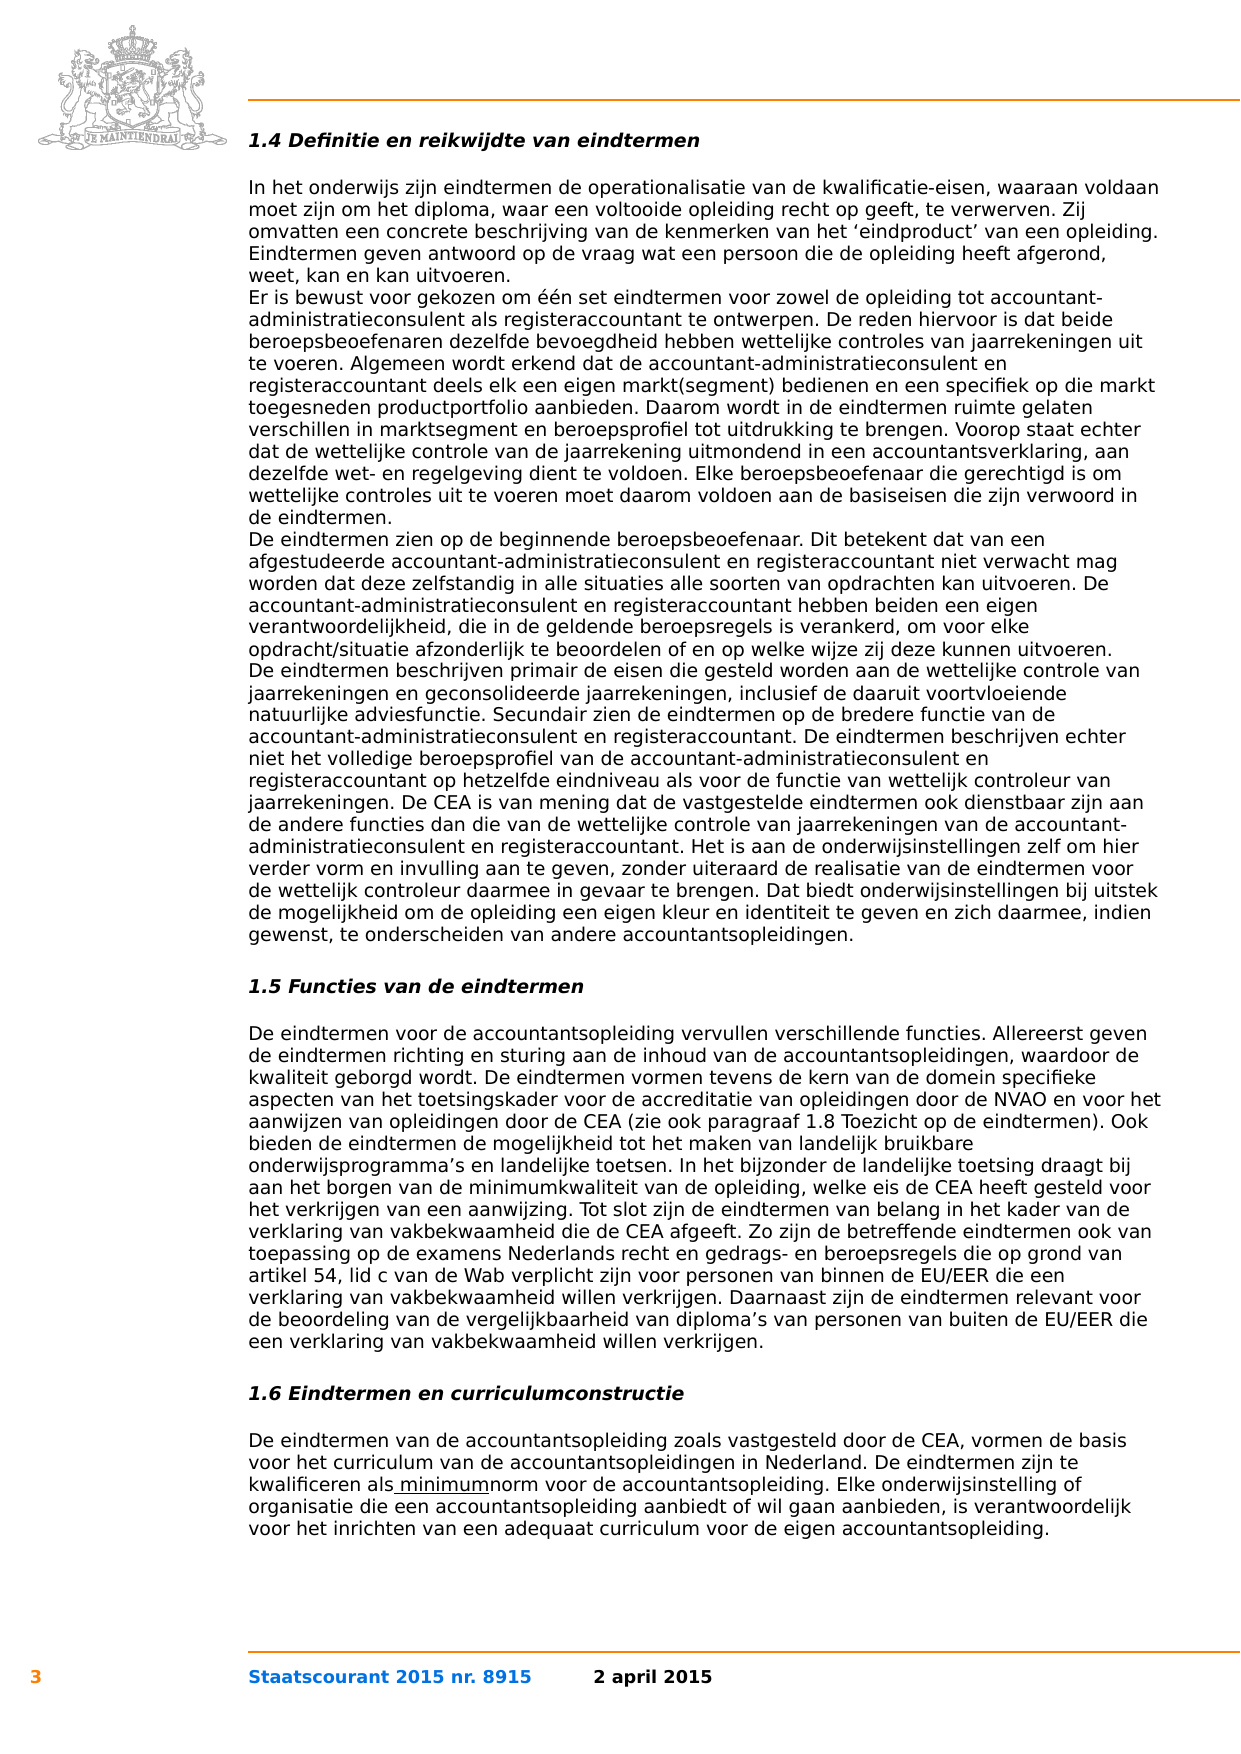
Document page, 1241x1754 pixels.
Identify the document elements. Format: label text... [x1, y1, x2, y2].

subtitle 1.6 Eindtermen en curriculumconstructie [248, 1383, 1163, 1405]
picture [38, 25, 227, 150]
text De eindtermen zien op de beginnende beroepsbeoefenaar. Dit betekent dat van een afgestudeerde accountant-administratieconsulent en registeraccountant niet verwacht mag worden dat deze zelfstandig in alle situaties alle soorten van opdrachten kan uitvoeren. De accountant-administratieconsulent en registeraccountant hebben beiden een eigen verantwoordelijkheid, die in de geldende beroepsregels is verankerd, om voor elke opdracht/situatie afzonderlijk te beoordelen of en op welke wijze zij deze kunnen uitvoeren. [248, 528, 1163, 660]
subtitle 1.4 Definitie en reikwijdte van eindtermen [248, 130, 1163, 152]
text In het onderwijs zijn eindtermen de operationalisatie van de kwalificatie-eisen, waaraan voldaan moet zijn om het diploma, waar een voltooide opleiding recht op geeft, te verwerven. Zij omvatten een concrete beschrijving van de kenmerken van het ‘eindproduct’ van een opleiding. Eindtermen geven antwoord op de vraag wat een persoon die de opleiding heeft afgerond, weet, kan en kan uitvoeren. [248, 177, 1163, 287]
text De eindtermen van de accountantsopleiding zoals vastgesteld door de CEA, vormen de basis voor het curriculum van de accountantsopleidingen in Nederland. De eindtermen zijn te kwalificeren als minimumnorm voor de accountantsopleiding. Elke onderwijsinstelling of organisatie die een accountantsopleiding aanbiedt of wil gaan aanbieden, is verantwoordelijk voor het inrichten van een adequaat curriculum voor de eigen accountantsopleiding. [248, 1430, 1163, 1540]
text De eindtermen beschrijven primair de eisen die gesteld worden aan de wettelijke controle van jaarrekeningen en geconsolideerde jaarrekeningen, inclusief de daaruit voortvloeiende natuurlijke adviesfunctie. Secundair zien de eindtermen op de bredere functie van de accountant-administratieconsulent en registeraccountant. De eindtermen beschrijven echter niet het volledige beroepsprofiel van de accountant-administratieconsulent en registeraccountant op hetzelfde eindniveau als voor de functie van wettelijk controleur van jaarrekeningen. De CEA is van mening dat de vastgestelde eindtermen ook dienstbaar zijn aan de andere functies dan die van de wettelijke controle van jaarrekeningen van de accountant-administratieconsulent en registeraccountant. Het is aan de onderwijsinstellingen zelf om hier verder vorm en invulling aan te geven, zonder uiteraard de realisatie van de eindtermen voor de wettelijk controleur daarmee in gevaar te brengen. Dat biedt onderwijsinstellingen bij uitstek de mogelijkheid om de opleiding een eigen kleur en identiteit te geven en zich daarmee, indien gewenst, te onderscheiden van andere accountantsopleidingen. [248, 660, 1163, 946]
text De eindtermen voor de accountantsopleiding vervullen verschillende functies. Allereerst geven de eindtermen richting en sturing aan de inhoud van de accountantsopleidingen, waardoor de kwaliteit geborgd wordt. De eindtermen vormen tevens de kern van de domein specifieke aspecten van het toetsingskader voor de accreditatie van opleidingen door de NVAO en voor het aanwijzen van opleidingen door de CEA (zie ook paragraaf 1.8 Toezicht op de eindtermen). Ook bieden de eindtermen de mogelijkheid tot het maken van landelijk bruikbare onderwijsprogramma’s en landelijke toetsen. In het bijzonder de landelijke toetsing draagt bij aan het borgen van de minimumkwaliteit van de opleiding, welke eis de CEA heeft gesteld voor het verkrijgen van een aanwijzing. Tot slot zijn de eindtermen van belang in het kader van de verklaring van vakbekwaamheid die de CEA afgeeft. Zo zijn de betreffende eindtermen ook van toepassing op de examens Nederlands recht en gedrags- en beroepsregels die op grond van artikel 54, lid c van de Wab verplicht zijn voor personen van binnen de EU/EER die een verklaring van vakbekwaamheid willen verkrijgen. Daarnaast zijn de eindtermen relevant voor de beoordeling van de vergelijkbaarheid van diploma’s van personen van buiten de EU/EER die een verklaring van vakbekwaamheid willen verkrijgen. [248, 1023, 1163, 1353]
subtitle 1.5 Functies van de eindtermen [248, 976, 1163, 998]
text Er is bewust voor gekozen om één set eindtermen voor zowel de opleiding tot accountant-administratieconsulent als registeraccountant te ontwerpen. De reden hiervoor is dat beide beroepsbeoefenaren dezelfde bevoegdheid hebben wettelijke controles van jaarrekeningen uit te voeren. Algemeen wordt erkend dat de accountant-administratieconsulent en registeraccountant deels elk een eigen markt(segment) bedienen en een specifiek op die markt toegesneden productportfolio aanbieden. Daarom wordt in de eindtermen ruimte gelaten verschillen in marktsegment en beroepsprofiel tot uitdrukking te brengen. Voorop staat echter dat de wettelijke controle van de jaarrekening uitmondend in een accountantsverklaring, aan dezelfde wet- en regelgeving dient te voldoen. Elke beroepsbeoefenaar die gerechtigd is om wettelijke controles uit te voeren moet daarom voldoen aan de basiseisen die zijn verwoord in de eindtermen. [248, 287, 1163, 528]
